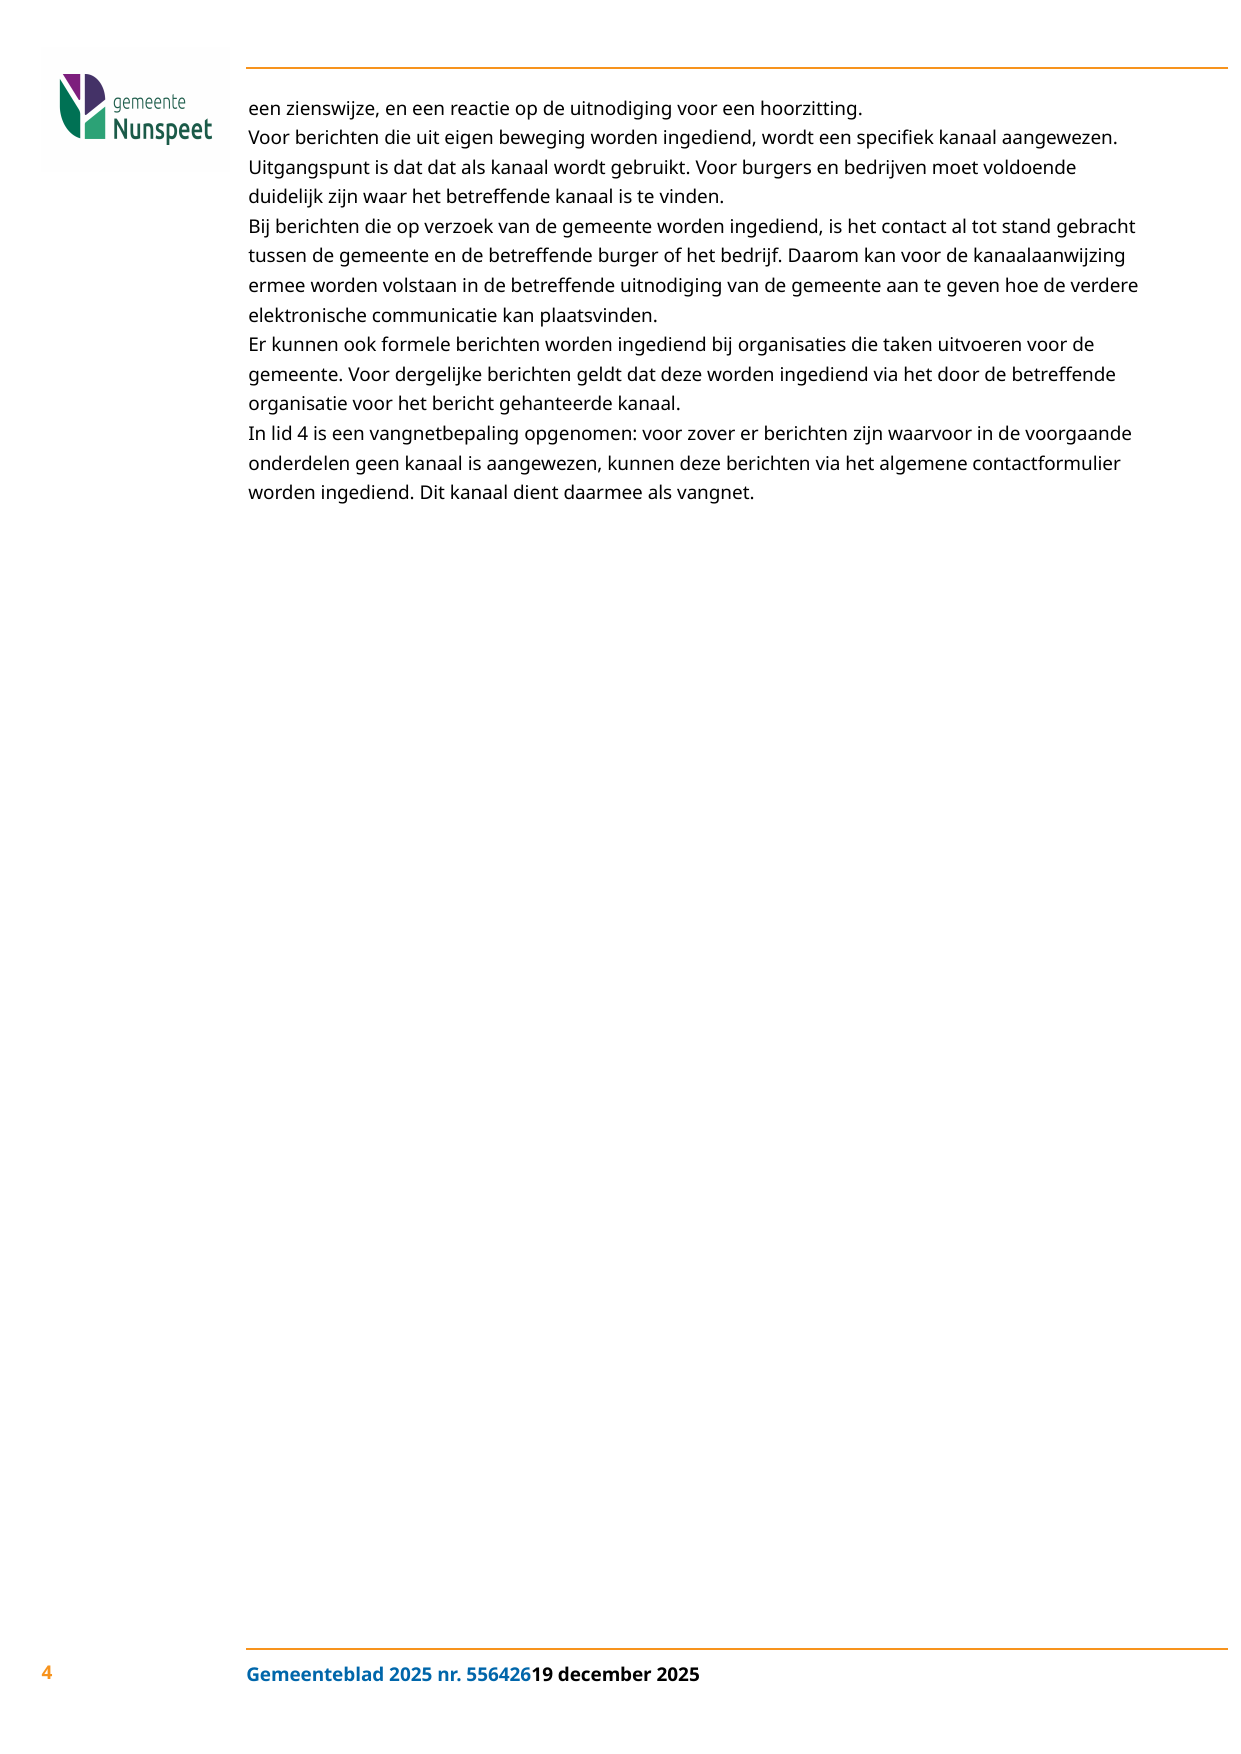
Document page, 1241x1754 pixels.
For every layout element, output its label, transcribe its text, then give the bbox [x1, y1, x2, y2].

text Bij berichten die op verzoek van de gemeente worden ingediend, is het contact al tot stand gebracht tussen de gemeente en de betreffende burger of het bedrijf. Daarom kan voor de kanaalaanwijzing ermee worden volstaan in de betreffende uitnodiging van de gemeente aan te geven hoe de verdere elektronische communicatie kan plaatsvinden. [248, 213, 1152, 328]
text In lid 4 is een vangnetbepaling opgenomen: voor zover er berichten zijn waarvoor in de voorgaande onderdelen geen kanaal is aangewezen, kunnen deze berichten via het algemene contactformulier worden ingediend. Dit kanaal dient daarmee als vangnet. [248, 420, 1152, 505]
text Er kunnen ook formele berichten worden ingediend bij organisaties die taken uitvoeren voor de gemeente. Voor dergelijke berichten geldt dat deze worden ingediend via het door de betreffende organisatie voor het bericht gehanteerde kanaal. [248, 331, 1152, 416]
text Voor berichten die uit eigen beweging worden ingediend, wordt een specifiek kanaal aangewezen. Uitgangspunt is dat dat als kanaal wordt gebruikt. Voor burgers en bedrijven moet voldoende duidelijk zijn waar het betreffende kanaal is te vinden. [248, 124, 1152, 209]
text een zienswijze, en een reactie op de uitnodiging voor een hoorzitting. [248, 95, 1152, 121]
picture [41, 47, 231, 172]
